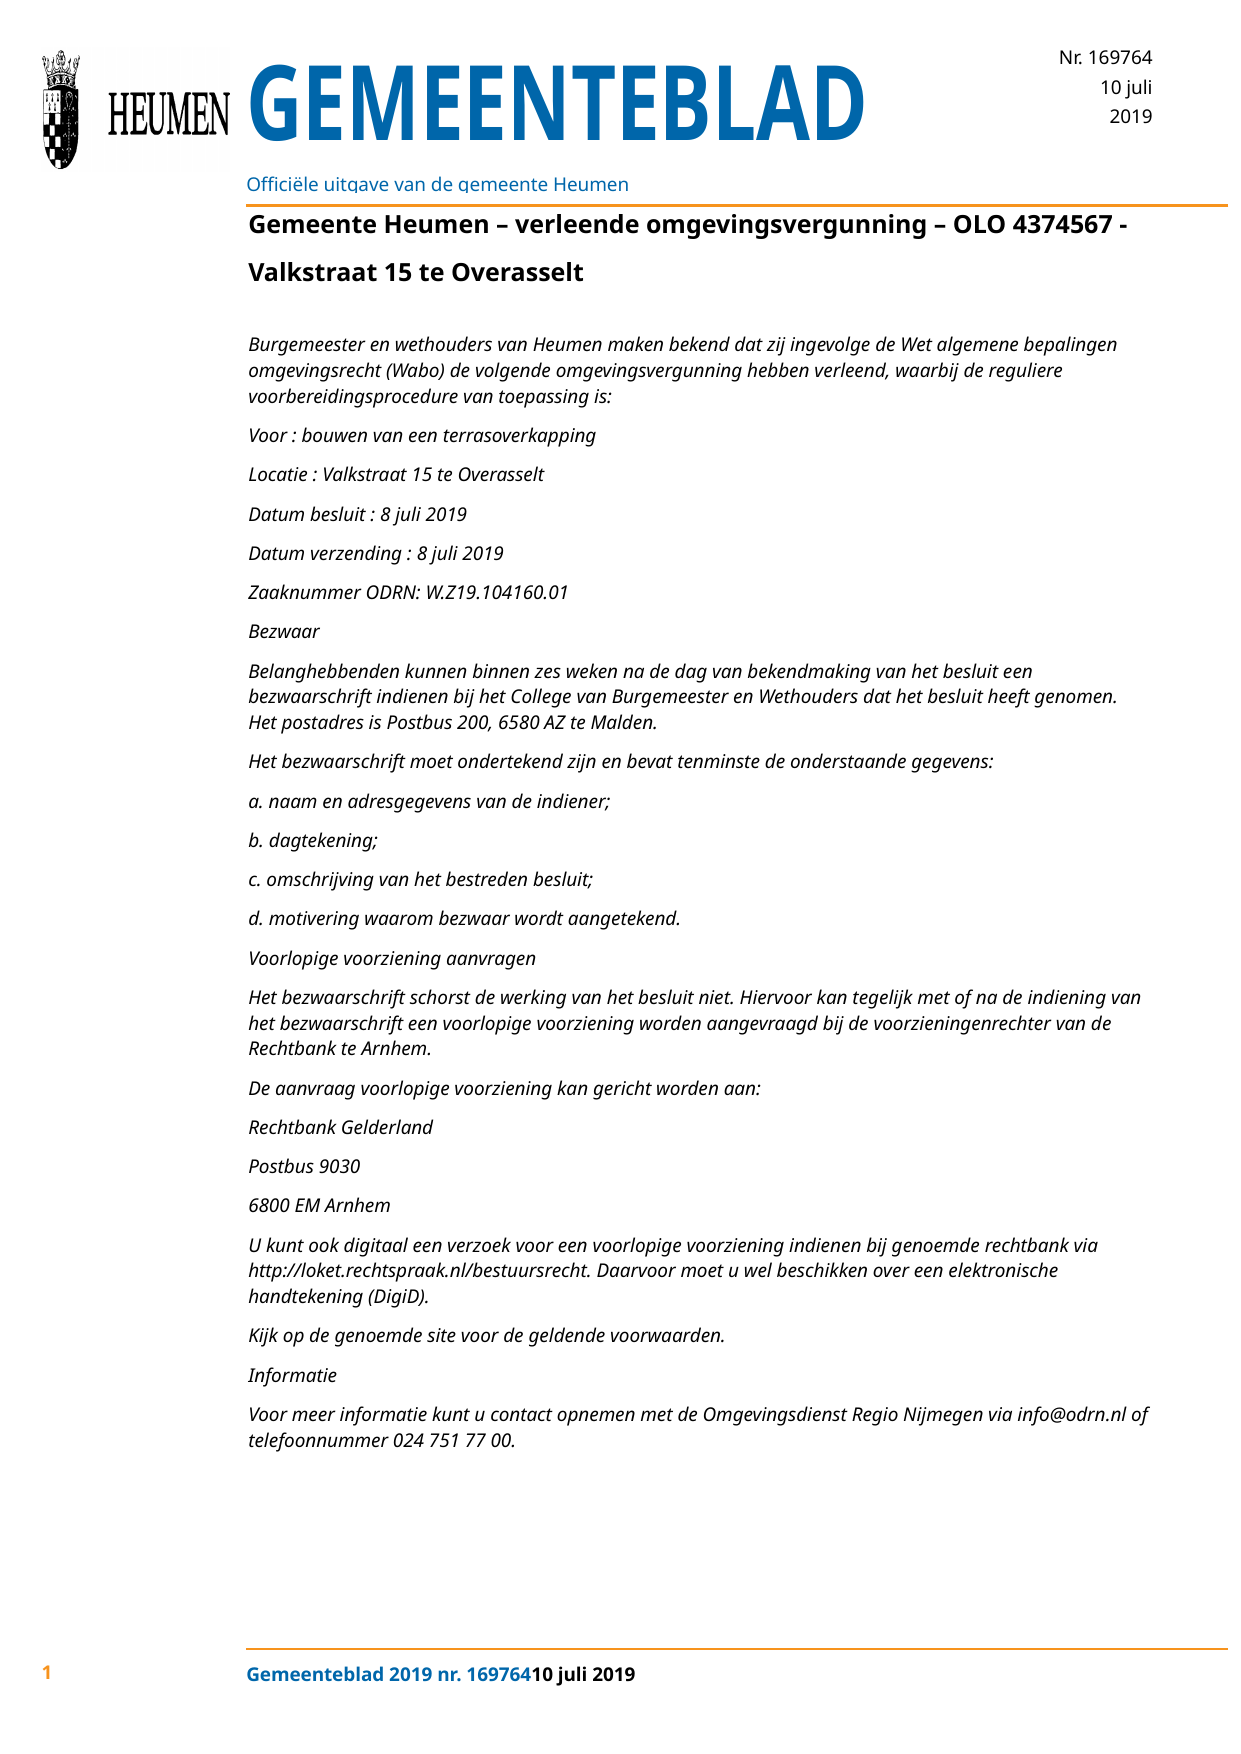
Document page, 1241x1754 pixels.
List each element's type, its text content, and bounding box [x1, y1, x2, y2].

text Kijk op de genoemde site voor de geldende voorwaarden. [248, 1323, 1152, 1348]
text De aanvraag voorlopige voorziening kan gericht worden aan: [248, 1075, 1152, 1101]
text 6800 EM Arnhem [248, 1193, 1152, 1218]
text Belanghebbenden kunnen binnen zes weken na de dag van bekendmaking van het besluit een bezwaarschrift indienen bij het College van Burgemeester en Wethouders dat het besluit heeft genomen. Het postadres is Postbus 200, 6580 AZ te Malden. [248, 658, 1152, 735]
text Zaaknummer ODRN: W.Z19.104160.01 [248, 579, 1152, 605]
text Voor meer informatie kunt u contact opnemen met de Omgevingsdienst Regio Nijmegen via info@odrn.nl of telefoonnummer 024 751 77 00. [248, 1401, 1152, 1453]
text Burgemeester en wethouders van Heumen maken bekend dat zij ingevolge de Wet algemene bepalingen omgevingsrecht (Wabo) de volgende omgevingsvergunning hebben verleend, waarbij de reguliere voorbereidingsprocedure van toepassing is: [248, 331, 1152, 409]
text Gemeente Heumen – verleende omgevingsvergunning – OLO 4374567 - Valkstraat 15 te Overasselt [248, 207, 1152, 288]
text Postbus 9030 [248, 1153, 1152, 1179]
text Informatie [248, 1362, 1152, 1388]
text Voor : bouwen van een terrasoverkapping [248, 422, 1152, 448]
text Locatie : Valkstraat 15 te Overasselt [248, 461, 1152, 487]
text Voorlopige voorziening aanvragen [248, 945, 1152, 971]
text Het bezwaarschrift moet ondertekend zijn en bevat tenminste de onderstaande gegevens: [248, 748, 1152, 774]
text d. motivering waarom bezwaar wordt aangetekend. [248, 906, 1152, 931]
text a. naam en adresgegevens van de indiener; [248, 788, 1152, 813]
text Datum verzending : 8 juli 2019 [248, 540, 1152, 566]
text U kunt ook digitaal een verzoek voor een voorlopige voorziening indienen bij genoemde rechtbank via http://loket.rechtspraak.nl/bestuursrecht. Daarvoor moet u wel beschikken over een elektronische handtekening (DigiD). [248, 1232, 1152, 1309]
text Bezwaar [248, 618, 1152, 644]
text c. omschrijving van het bestreden besluit; [248, 866, 1152, 892]
text Rechtbank Gelderland [248, 1114, 1152, 1140]
picture [41, 47, 231, 172]
text Datum besluit : 8 juli 2019 [248, 501, 1152, 526]
text b. dagtekening; [248, 827, 1152, 853]
text Het bezwaarschrift schorst de werking van het besluit niet. Hiervoor kan tegelijk met of na de indiening van het bezwaarschrift een voorlopige voorziening worden aangevraagd bij de voorzieningenrechter van de Rechtbank te Arnhem. [248, 984, 1152, 1061]
